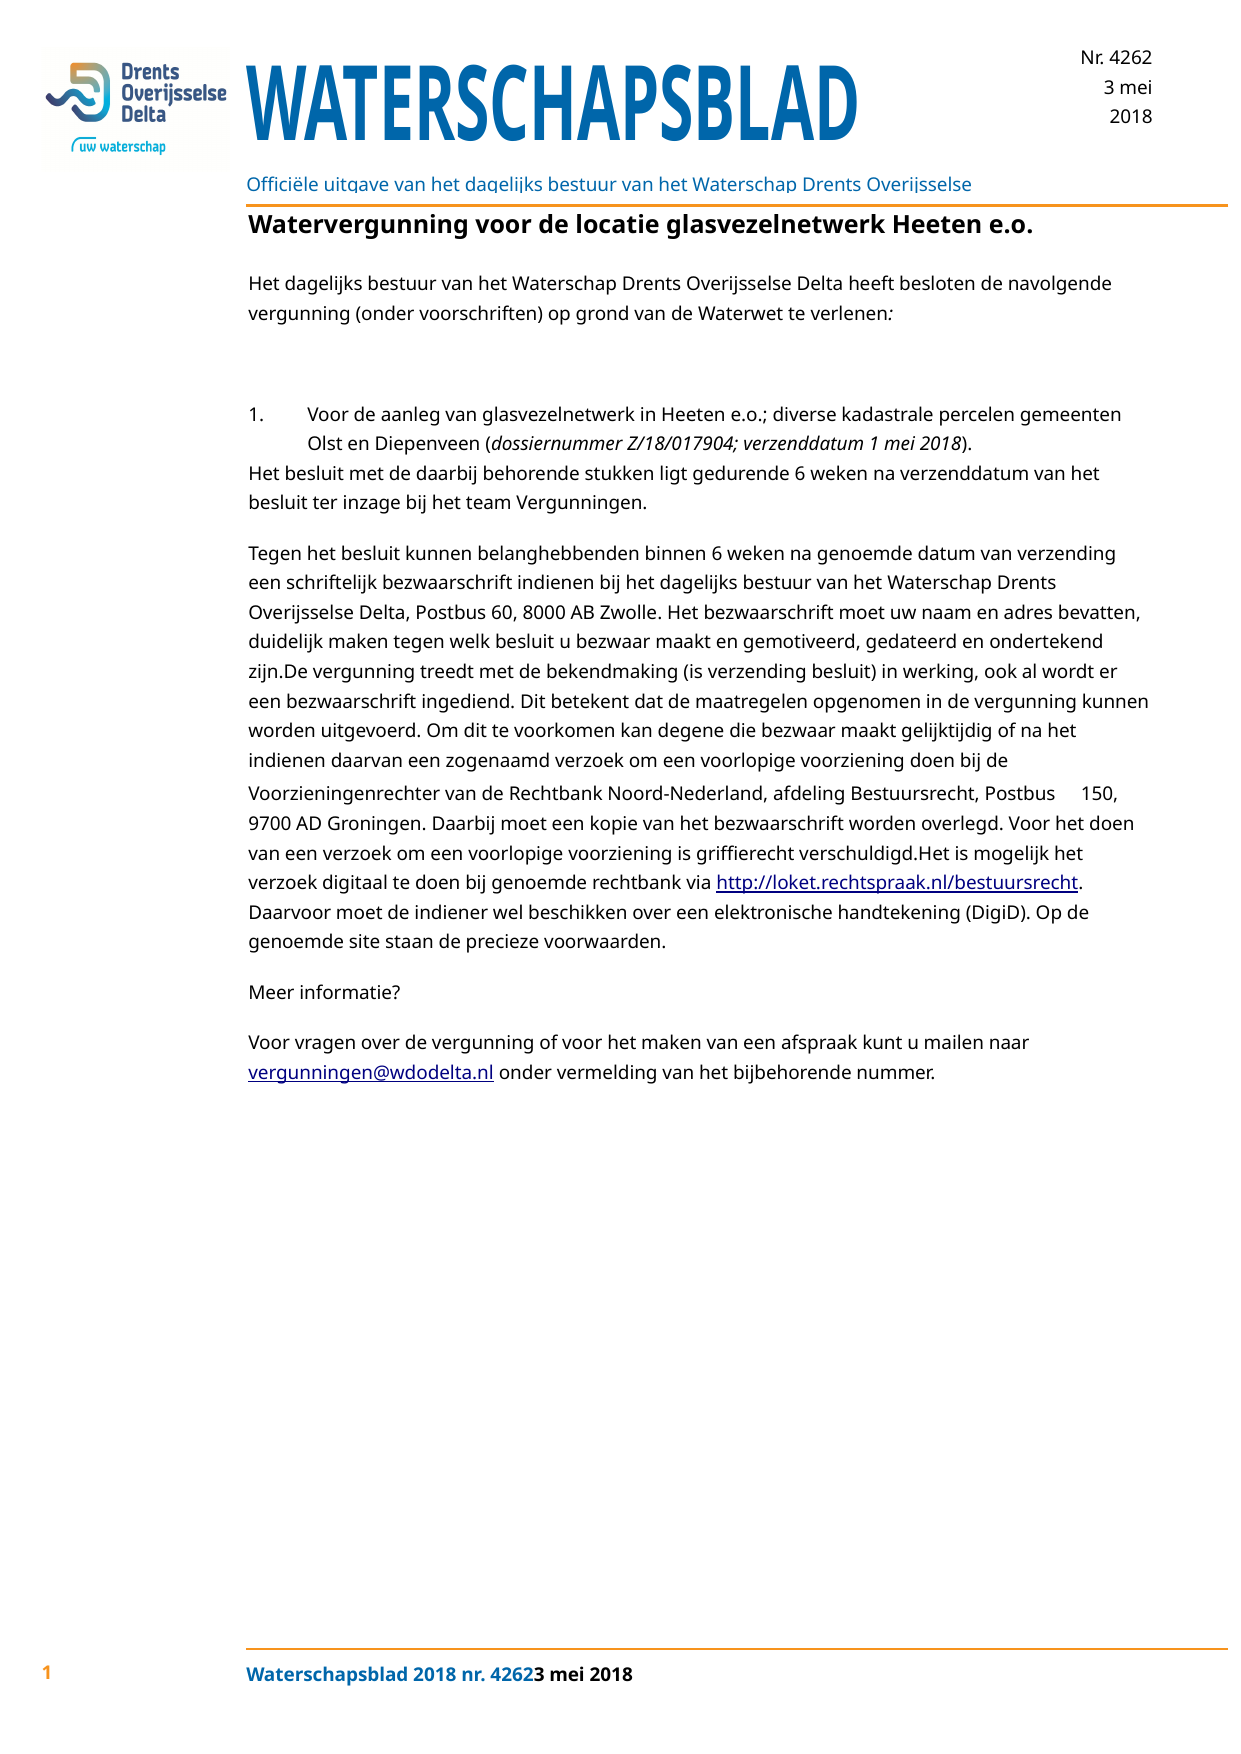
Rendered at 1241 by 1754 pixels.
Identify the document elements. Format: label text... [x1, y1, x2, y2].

text Watervergunning voor de locatie glasvezelnetwerk Heeten e.o. [248, 207, 1152, 241]
text Tegen het besluit kunnen belanghebbenden binnen 6 weken na genoemde datum van verzending een schriftelijk bezwaarschrift indienen bij het dagelijks bestuur van het Waterschap Drents Overijsselse Delta, Postbus 60, 8000 AB Zwolle. Het bezwaarschrift moet uw naam en adres bevatten, duidelijk maken tegen welk besluit u bezwaar maakt en gemotiveerd, gedateerd en ondertekend zijn.De vergunning treedt met de bekendmaking (is verzending besluit) in werking, ook al wordt er een bezwaarschrift ingediend. Dit betekent dat de maatregelen opgenomen in de vergunning kunnen worden uitgevoerd. Om dit te voorkomen kan degene die bezwaar maakt gelijktijdig of na het indienen daarvan een zogenaamd verzoek om een voorlopige voorziening doen bij de Voorzieningenrechter van de Rechtbank Noord-Nederland, afdeling Bestuursrecht, Postbus 150, 9700 AD Groningen. Daarbij moet een kopie van het bezwaarschrift worden overlegd. Voor het doen van een verzoek om een voorlopige voorziening is griffierecht verschuldigd.Het is mogelijk het verzoek digitaal te doen bij genoemde rechtbank via http://loket.rechtspraak.nl/bestuursrecht. Daarvoor moet de indiener wel beschikken over een elektronische handtekening (DigiD). Op de genoemde site staan de precieze voorwaarden. [248, 540, 1152, 954]
text Meer informatie? [248, 979, 1152, 1004]
text Het dagelijks bestuur van het Waterschap Drents Overijsselse Delta heeft besloten de navolgende vergunning (onder voorschriften) op grond van de Waterwet te verlenen: [248, 270, 1152, 326]
picture [41, 47, 231, 172]
text Het besluit met de daarbij behorende stukken ligt gedurende 6 weken na verzenddatum van het besluit ter inzage bij het team Vergunningen. [248, 460, 1152, 515]
text Voor vragen over de vergunning of voor het maken van een afspraak kunt u mailen naar vergunningen@wdodelta.nl onder vermelding van het bijbehorende nummer. [248, 1029, 1152, 1084]
list Voor de aanleg van glasvezelnetwerk in Heeten e.o.; diverse kadastrale percelen gemeenten Olst en Diepenveen (dossiernummer Z/18/017904; verzenddatum 1 mei 2018). [248, 401, 1152, 456]
